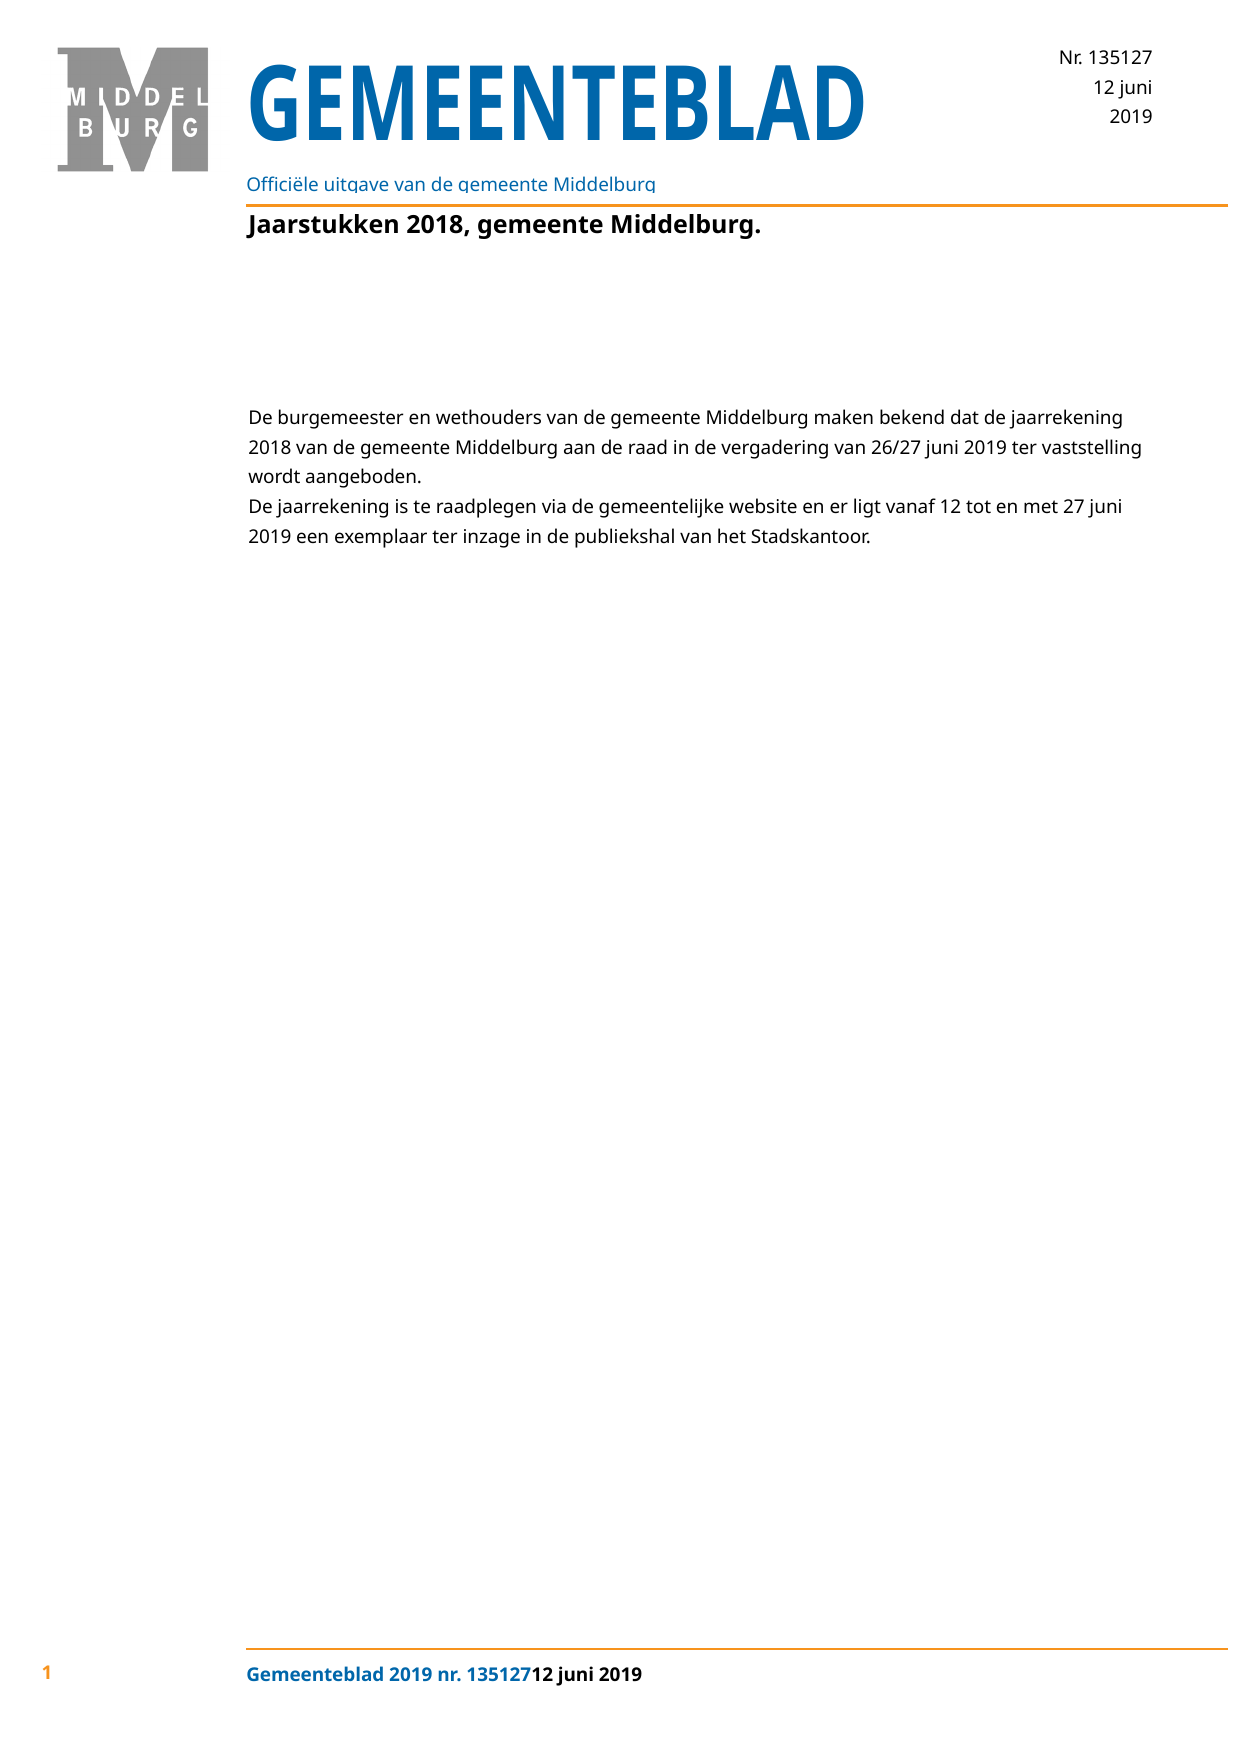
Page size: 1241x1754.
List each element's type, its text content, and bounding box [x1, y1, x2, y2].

text De burgemeester en wethouders van de gemeente Middelburg maken bekend dat de jaarrekening 2018 van de gemeente Middelburg aan de raad in de vergadering van 26/27 juni 2019 ter vaststelling wordt aangeboden. [248, 404, 1152, 489]
text De jaarrekening is te raadplegen via de gemeentelijke website en er ligt vanaf 12 tot en met 27 juni 2019 een exemplaar ter inzage in de publiekshal van het Stadskantoor. [248, 493, 1152, 548]
text Jaarstukken 2018, gemeente Middelburg. [248, 207, 1152, 241]
picture [41, 47, 231, 172]
